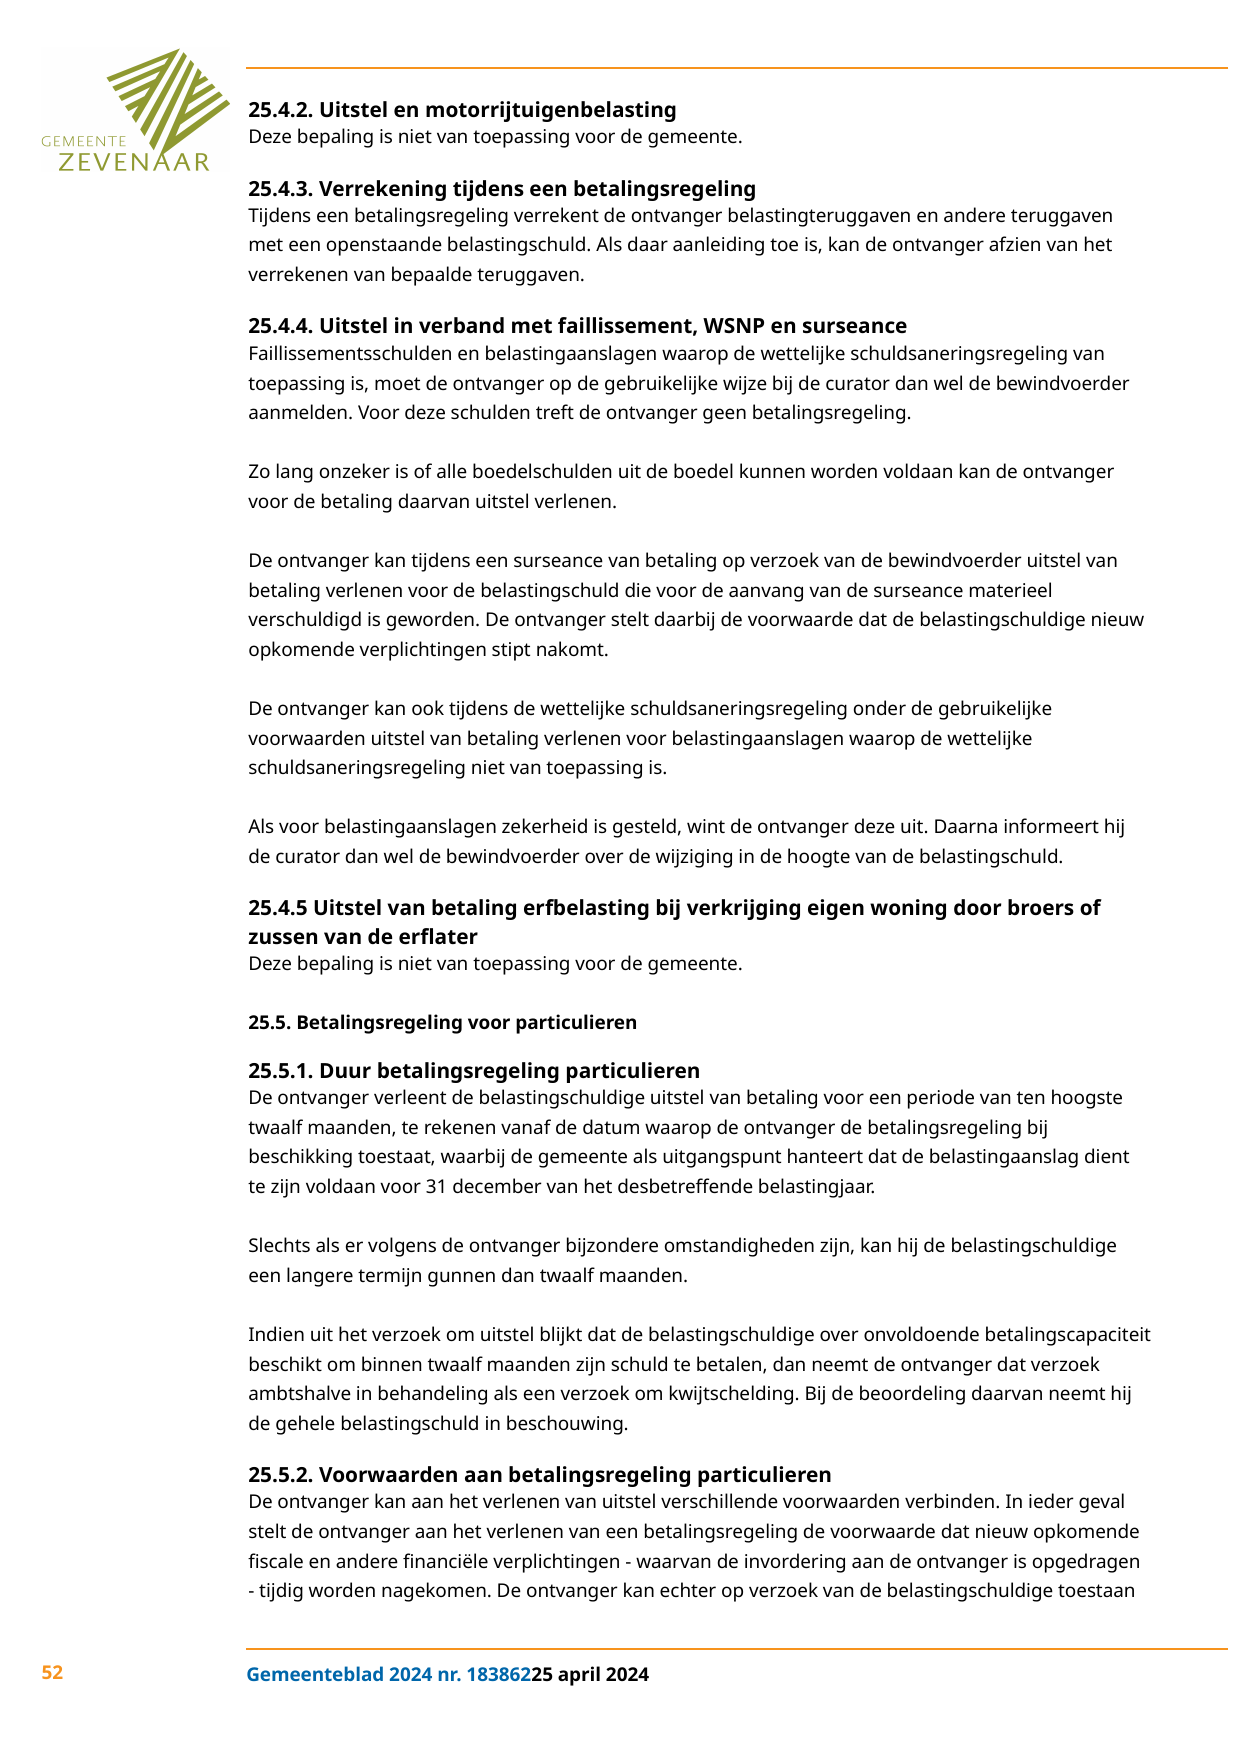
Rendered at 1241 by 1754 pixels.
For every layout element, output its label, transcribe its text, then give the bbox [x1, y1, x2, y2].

text Deze bepaling is niet van toepassing voor de gemeente. [248, 123, 1152, 149]
text De ontvanger kan aan het verlenen van uitstel verschillende voorwaarden verbinden. In ieder geval stelt de ontvanger aan het verlenen van een betalingsregeling de voorwaarde dat nieuw opkomende fiscale en andere financiële verplichtingen - waarvan de invordering aan de ontvanger is opgedragen - tijdig worden nagekomen. De ontvanger kan echter op verzoek van de belastingschuldige toestaan [248, 1489, 1152, 1603]
text Faillissementsschulden en belastingaanslagen waarop de wettelijke schuldsaneringsregeling van toepassing is, moet de ontvanger op de gebruikelijke wijze bij de curator dan wel de bewindvoerder aanmelden. Voor deze schulden treft de ontvanger geen betalingsregeling. [248, 340, 1152, 425]
text Zo lang onzeker is of alle boedelschulden uit de boedel kunnen worden voldaan kan de ontvanger voor de betaling daarvan uitstel verlenen. [248, 458, 1152, 514]
picture [41, 47, 231, 172]
text De ontvanger kan ook tijdens de wettelijke schuldsaneringsregeling onder de gebruikelijke voorwaarden uitstel van betaling verlenen voor belastingaanslagen waarop de wettelijke schuldsaneringsregeling niet van toepassing is. [248, 695, 1152, 780]
text 25.5. Betalingsregeling voor particulieren [248, 1009, 1152, 1035]
text 25.4.4. Uitstel in verband met faillissement, WSNP en surseance [248, 312, 1152, 340]
text 25.4.3. Verrekening tijdens een betalingsregeling [248, 174, 1152, 202]
text 25.5.2. Voorwaarden aan betalingsregeling particulieren [248, 1460, 1152, 1489]
text Als voor belastingaanslagen zekerheid is gesteld, wint de ontvanger deze uit. Daarna informeert hij de curator dan wel de bewindvoerder over de wijziging in de hoogte van de belastingschuld. [248, 813, 1152, 869]
text Indien uit het verzoek om uitstel blijkt dat de belastingschuldige over onvoldoende betalingscapaciteit beschikt om binnen twaalf maanden zijn schuld te betalen, dan neemt de ontvanger dat verzoek ambtshalve in behandeling als een verzoek om kwijtschelding. Bij de beoordeling daarvan neemt hij de gehele belastingschuld in beschouwing. [248, 1321, 1152, 1436]
text 25.4.2. Uitstel en motorrijtuigenbelasting [248, 95, 1152, 123]
text 25.5.1. Duur betalingsregeling particulieren [248, 1056, 1152, 1084]
text De ontvanger kan tijdens een surseance van betaling op verzoek van de bewindvoerder uitstel van betaling verlenen voor de belastingschuld die voor de aanvang van de surseance materieel verschuldigd is geworden. De ontvanger stelt daarbij de voorwaarde dat de belastingschuldige nieuw opkomende verplichtingen stipt nakomt. [248, 547, 1152, 662]
text Slechts als er volgens de ontvanger bijzondere omstandigheden zijn, kan hij de belastingschuldige een langere termijn gunnen dan twaalf maanden. [248, 1232, 1152, 1288]
text 25.4.5 Uitstel van betaling erfbelasting bij verkrijging eigen woning door broers of zussen van de erflater [248, 893, 1152, 950]
text Tijdens een betalingsregeling verrekent de ontvanger belastingteruggaven en andere teruggaven met een openstaande belastingschuld. Als daar aanleiding toe is, kan de ontvanger afzien van het verrekenen van bepaalde teruggaven. [248, 202, 1152, 287]
text Deze bepaling is niet van toepassing voor de gemeente. [248, 950, 1152, 976]
text De ontvanger verleent de belastingschuldige uitstel van betaling voor een periode van ten hoogste twaalf maanden, te rekenen vanaf de datum waarop de ontvanger de betalingsregeling bij beschikking toestaat, waarbij de gemeente als uitgangspunt hanteert dat de belastingaanslag dient te zijn voldaan voor 31 december van het desbetreffende belastingjaar. [248, 1084, 1152, 1199]
